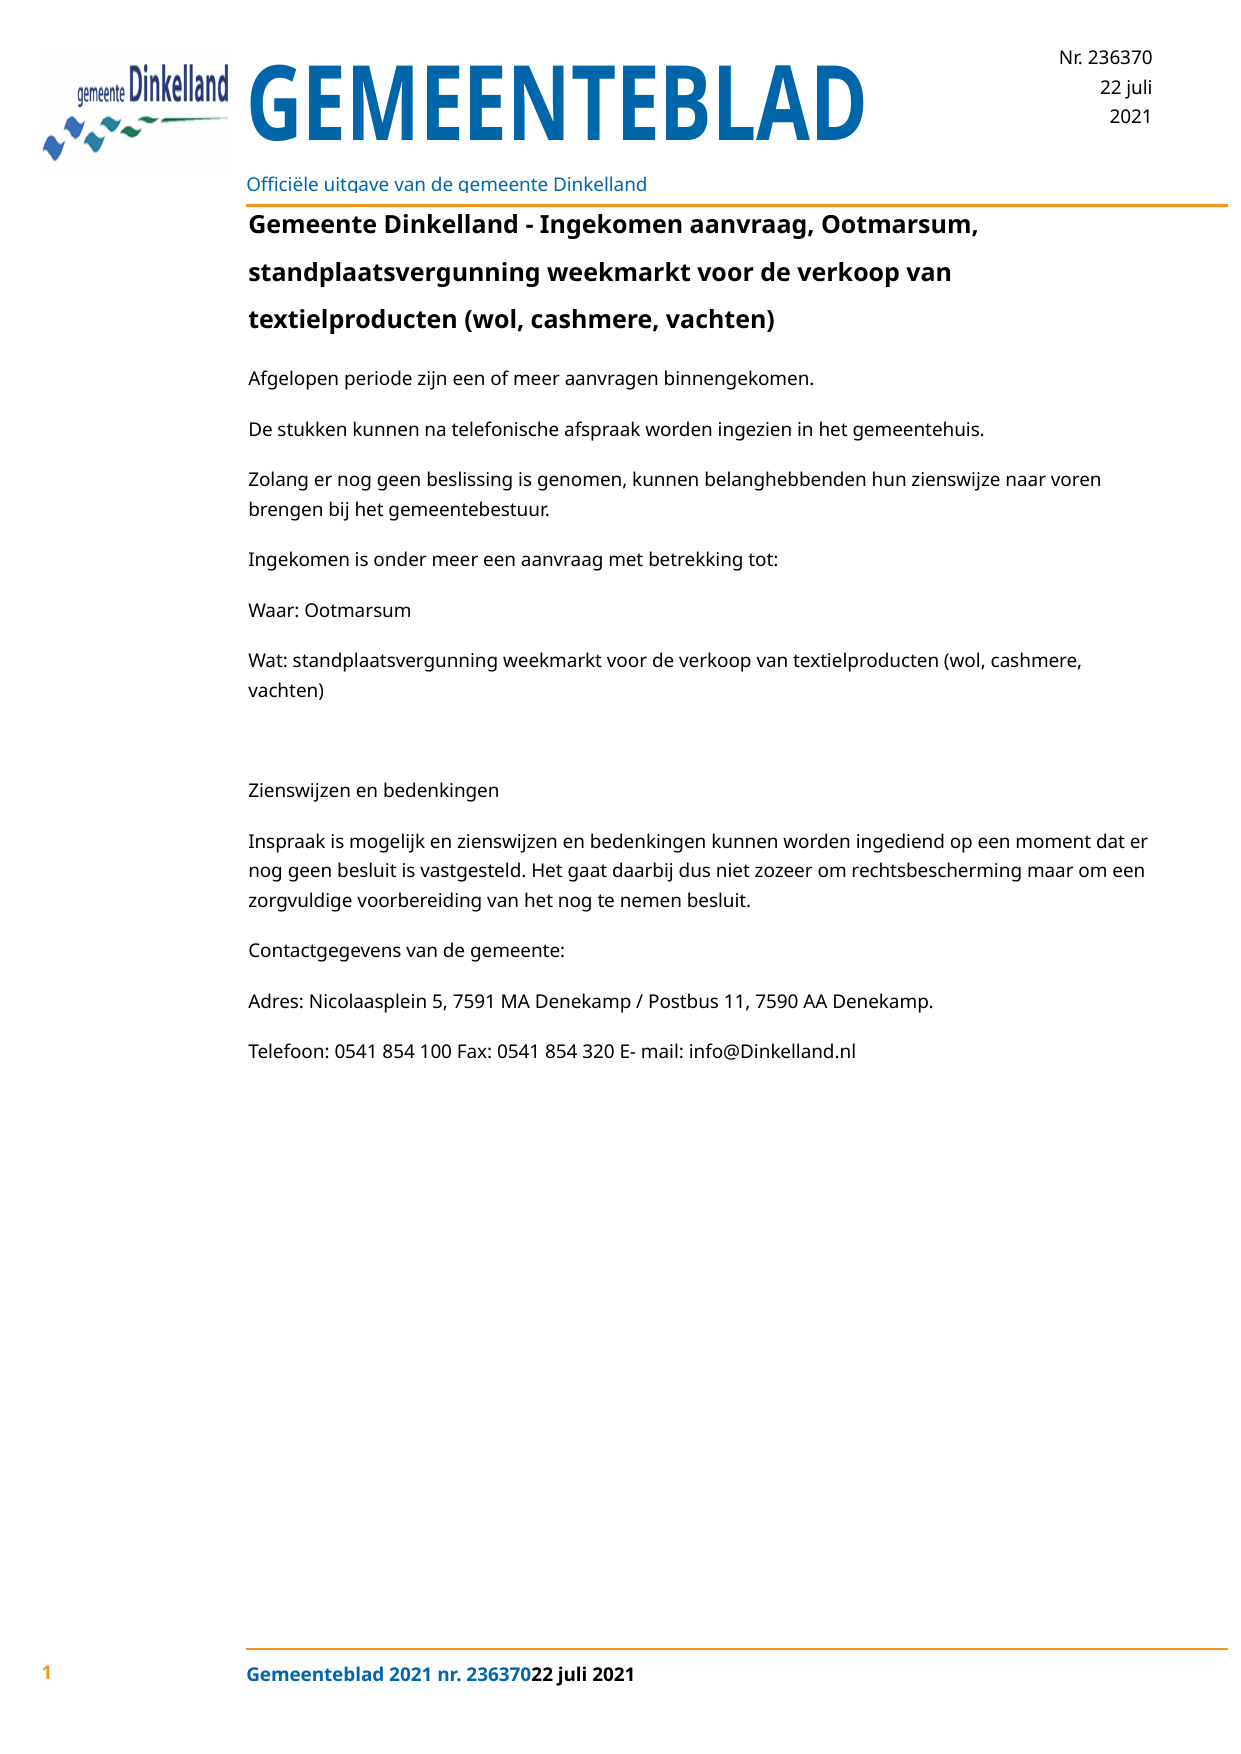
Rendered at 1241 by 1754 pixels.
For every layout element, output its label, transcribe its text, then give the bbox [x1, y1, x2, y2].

text Telefoon: 0541 854 100 Fax: 0541 854 320 E- mail: info@Dinkelland.nl [248, 1038, 1152, 1064]
text Ingekomen is onder meer een aanvraag met betrekking tot: [248, 546, 1152, 572]
text De stukken kunnen na telefonische afspraak worden ingezien in het gemeentehuis. [248, 416, 1152, 442]
picture [41, 47, 231, 172]
text Wat: standplaatsvergunning weekmarkt voor de verkoop van textielproducten (wol, cashmere, vachten) [248, 647, 1152, 702]
text Adres: Nicolaasplein 5, 7591 MA Denekamp / Postbus 11, 7590 AA Denekamp. [248, 988, 1152, 1014]
text Zolang er nog geen beslissing is genomen, kunnen belanghebbenden hun zienswijze naar voren brengen bij het gemeentebestuur. [248, 466, 1152, 522]
text Waar: Ootmarsum [248, 597, 1152, 622]
text Gemeente Dinkelland - Ingekomen aanvraag, Ootmarsum, standplaatsvergunning weekmarkt voor de verkoop van textielproducten (wol, cashmere, vachten) [248, 207, 1152, 336]
text Afgelopen periode zijn een of meer aanvragen binnengekomen. [248, 366, 1152, 391]
text Contactgegevens van de gemeente: [248, 938, 1152, 963]
text Zienswijzen en bedenkingen [248, 778, 1152, 803]
text Inspraak is mogelijk en zienswijzen en bedenkingen kunnen worden ingediend op een moment dat er nog geen besluit is vastgesteld. Het gaat daarbij dus niet zozeer om rechtsbescherming maar om een zorgvuldige voorbereiding van het nog te nemen besluit. [248, 828, 1152, 913]
